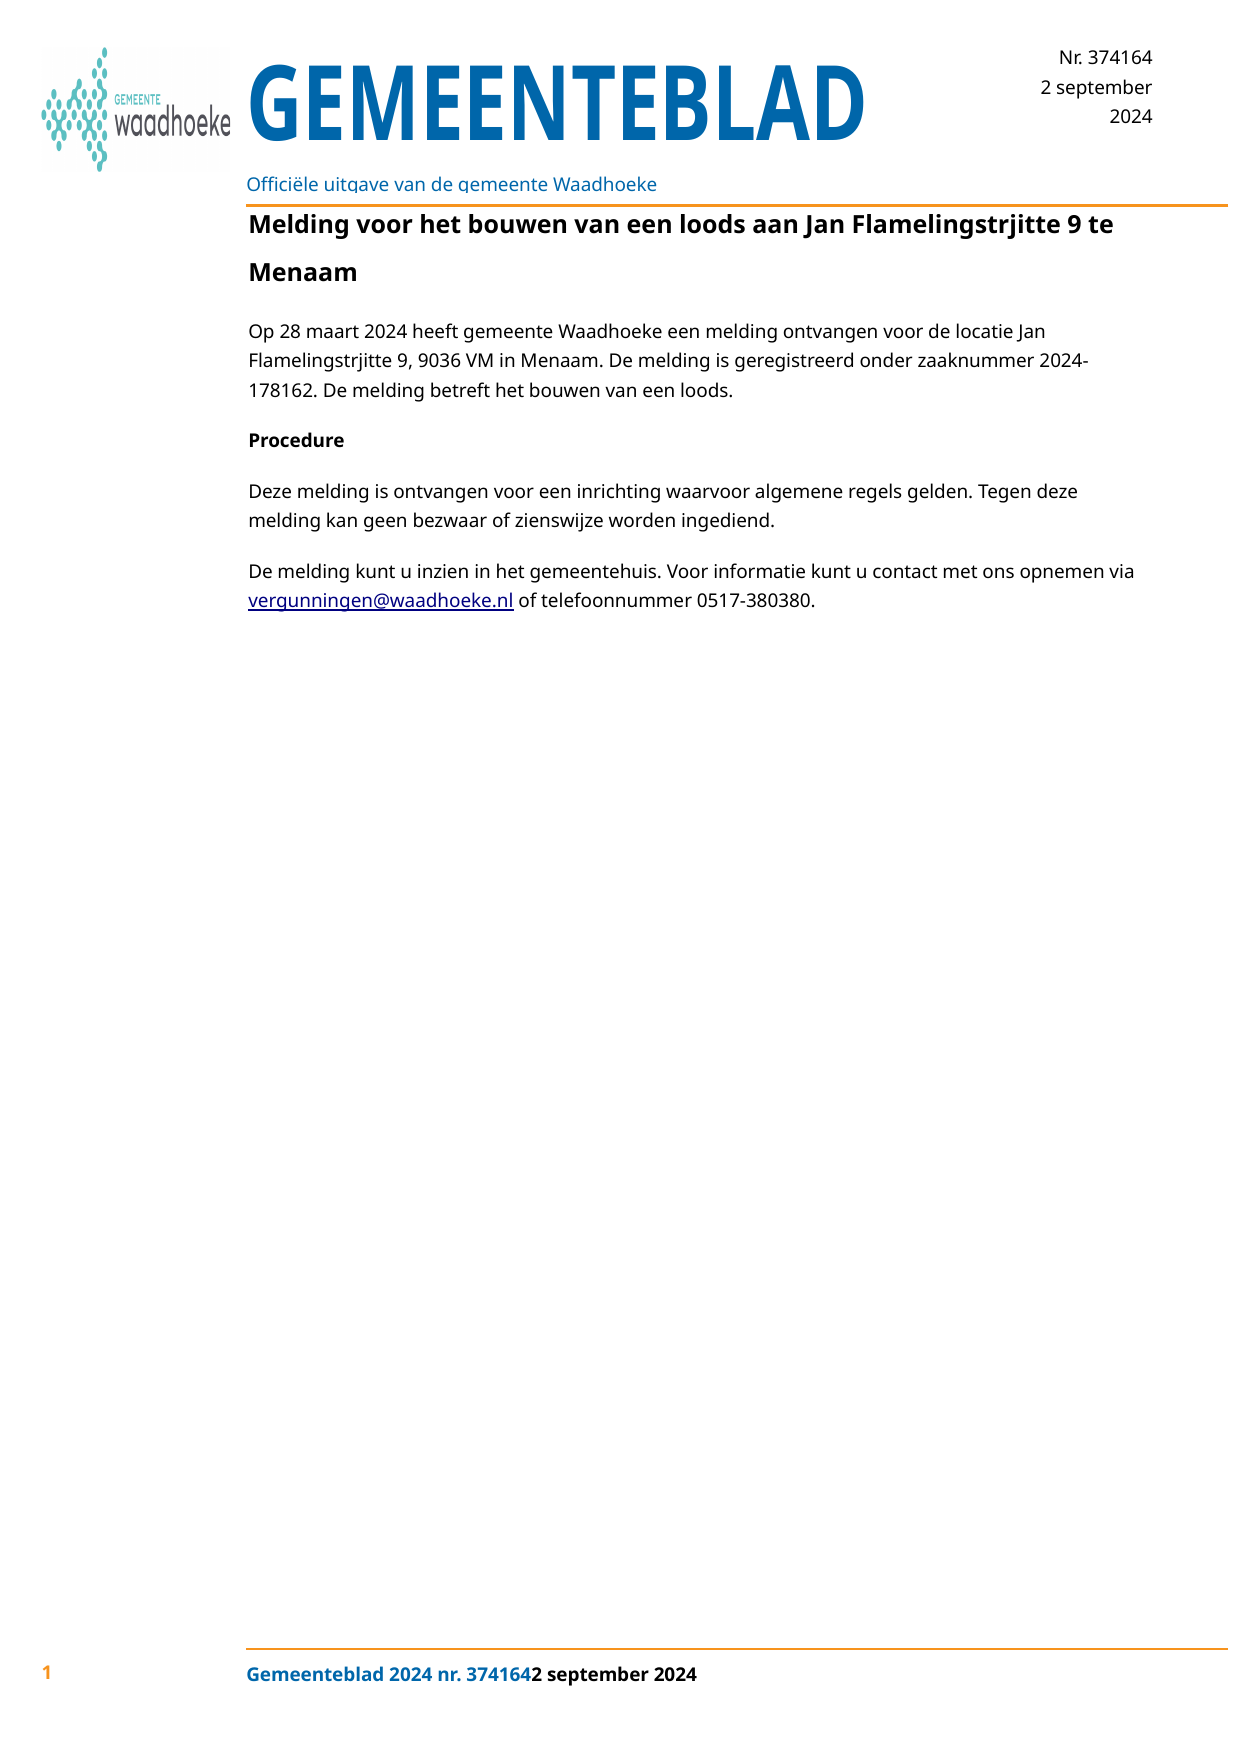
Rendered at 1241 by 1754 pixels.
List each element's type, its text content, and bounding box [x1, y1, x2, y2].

text Melding voor het bouwen van een loods aan Jan Flamelingstrjitte 9 te Menaam [248, 207, 1152, 288]
text Deze melding is ontvangen voor een inrichting waarvoor algemene regels gelden. Tegen deze melding kan geen bezwaar of zienswijze worden ingediend. [248, 478, 1152, 533]
text Procedure [248, 427, 1152, 453]
text De melding kunt u inzien in het gemeentehuis. Voor informatie kunt u contact met ons opnemen via vergunningen@waadhoeke.nl of telefoonnummer 0517-380380. [248, 558, 1152, 613]
text Op 28 maart 2024 heeft gemeente Waadhoeke een melding ontvangen voor de locatie Jan Flamelingstrjitte 9, 9036 VM in Menaam. De melding is geregistreerd onder zaaknummer 2024-178162. De melding betreft het bouwen van een loods. [248, 318, 1152, 403]
picture [41, 47, 231, 172]
